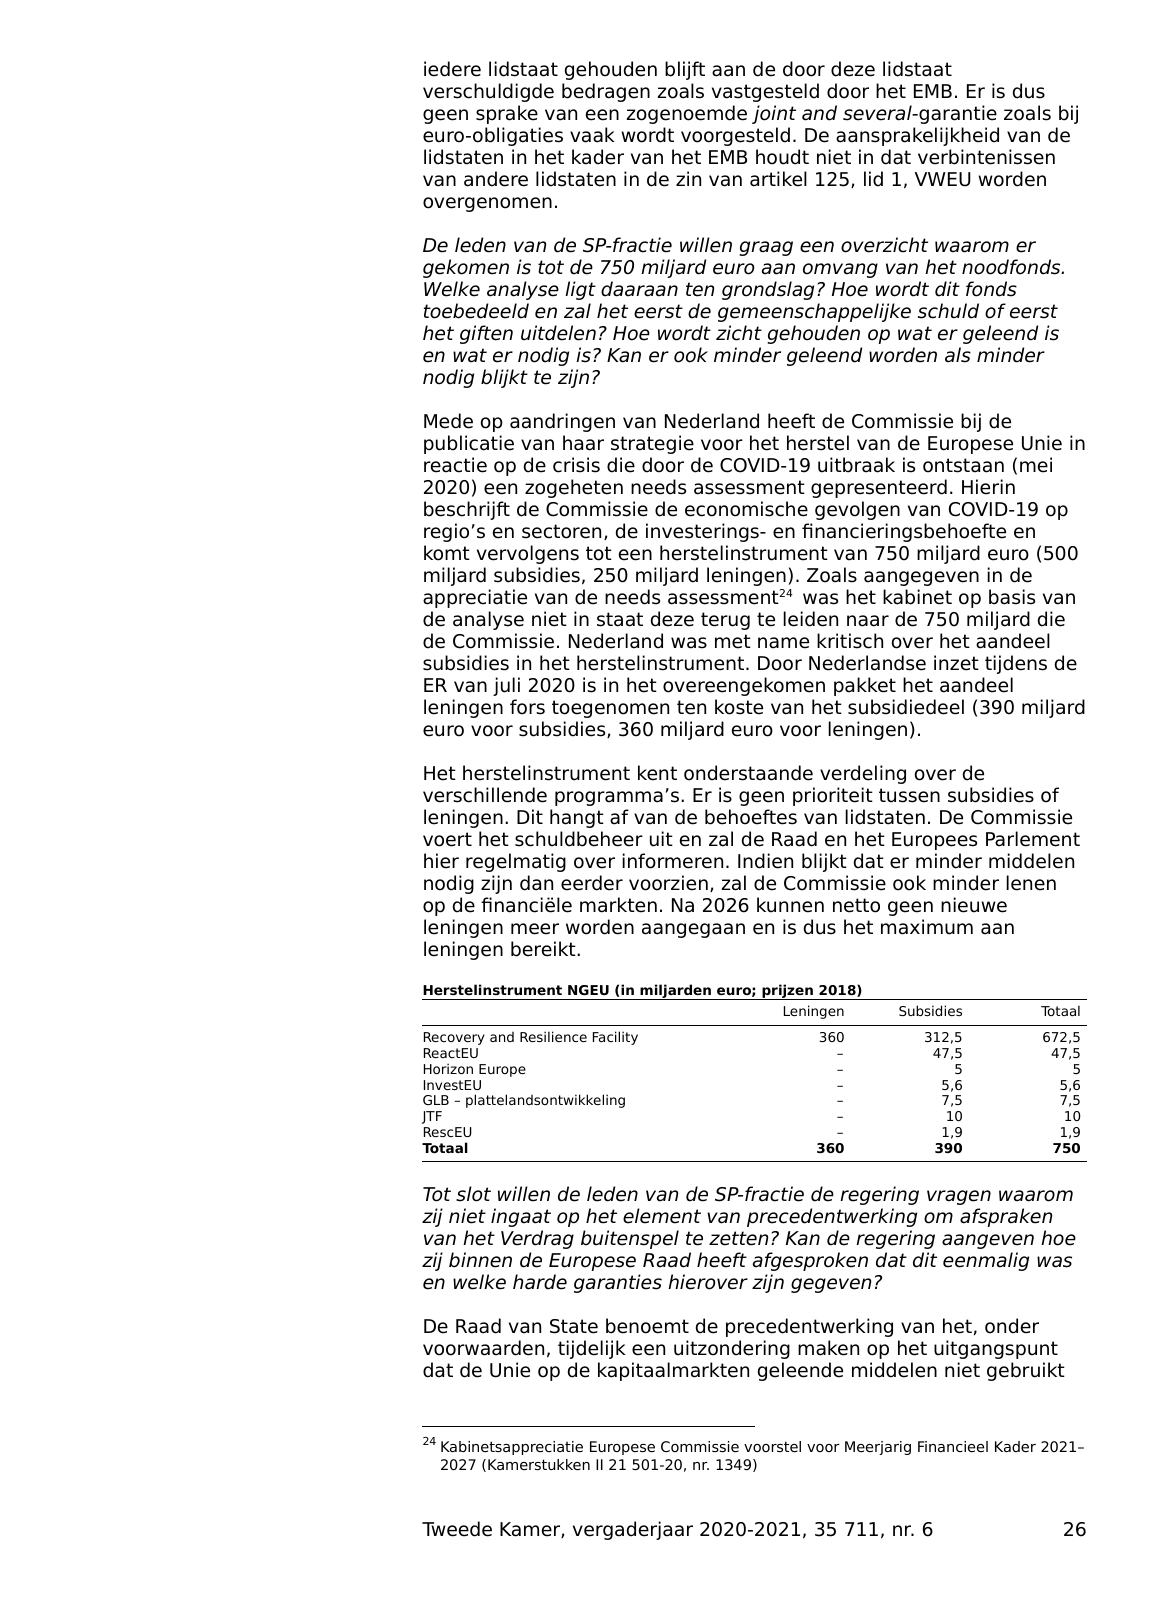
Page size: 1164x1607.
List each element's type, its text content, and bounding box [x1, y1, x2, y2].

table_cell JTF [422, 1109, 732, 1125]
text Mede op aandringen van Nederland heeft de Commissie bij de publicatie van haar strategie voor het herstel van de Europese Unie in reactie op de crisis die door de COVID-19 uitbraak is ontstaan (mei 2020) een zogeheten needs assessment gepresenteerd. Hierin beschrijft de Commissie de economische gevolgen van COVID-19 op regio’s en sectoren, de investerings- en financieringsbehoefte en komt vervolgens tot een herstelinstrument van 750 miljard euro (500 miljard subsidies, 250 miljard leningen). Zoals aangegeven in de appreciatie van de needs assessment was het kabinet op basis van de analyse niet in staat deze terug te leiden naar de 750 miljard die de Commissie. Nederland was met name kritisch over het aandeel subsidies in het herstelinstrument. Door Nederlandse inzet tijdens de ER van juli 2020 is in het overeengekomen pakket het aandeel leningen fors toegenomen ten koste van het subsidiedeel (390 miljard euro voor subsidies, 360 miljard euro voor leningen). [422, 411, 1087, 741]
table_cell 47,5 [850, 1046, 968, 1062]
table_cell 1,9 [969, 1125, 1087, 1140]
table_header Herstelinstrument NGEU (in miljarden euro; prijzen 2018) [422, 983, 1087, 998]
table_cell Recovery and Resilience Facility [422, 1026, 732, 1046]
table_cell Totaal [969, 1000, 1087, 1024]
table_cell – [732, 1078, 850, 1093]
table_cell – [732, 1062, 850, 1077]
table_cell 7,5 [969, 1093, 1087, 1109]
text De Raad van State benoemt de precedentwerking van het, onder voorwaarden, tijdelijk een uitzondering maken op het uitgangspunt dat de Unie op de kapitaalmarkten geleende middelen niet gebruikt [422, 1316, 1087, 1382]
text Kabinetsappreciatie Europese Commissie voorstel voor Meerjarig Financieel Kader 2021–2027 (Kamerstukken II 21 501-20, nr. 1349) [422, 1435, 1087, 1474]
table_cell 47,5 [969, 1046, 1087, 1062]
table_cell Horizon Europe [422, 1062, 732, 1077]
table_cell 390 [850, 1140, 968, 1161]
table_cell InvestEU [422, 1078, 732, 1093]
table_cell 5,6 [969, 1078, 1087, 1093]
table_cell 1,9 [850, 1125, 968, 1140]
table_cell 360 [732, 1026, 850, 1046]
table_cell GLB – plattelandsontwikkeling [422, 1093, 732, 1109]
table_cell 5,6 [850, 1078, 968, 1093]
table_cell [422, 1000, 732, 1024]
table_cell 5 [850, 1062, 968, 1077]
table_cell – [732, 1125, 850, 1140]
table_cell 312,5 [850, 1026, 968, 1046]
table_cell 10 [969, 1109, 1087, 1125]
text iedere lidstaat gehouden blijft aan de door deze lidstaat verschuldigde bedragen zoals vastgesteld door het EMB. Er is dus geen sprake van een zogenoemde joint and several-garantie zoals bij euro-obligaties vaak wordt voorgesteld. De aansprakelijkheid van de lidstaten in het kader van het EMB houdt niet in dat verbintenissen van andere lidstaten in de zin van artikel 125, lid 1, VWEU worden overgenomen. [422, 59, 1087, 213]
table_cell 360 [732, 1140, 850, 1161]
table_cell 10 [850, 1109, 968, 1125]
table_cell Totaal [422, 1140, 732, 1161]
text Tot slot willen de leden van de SP-fractie de regering vragen waarom zij niet ingaat op het element van precedentwerking om afspraken van het Verdrag buitenspel te zetten? Kan de regering aangeven hoe zij binnen de Europese Raad heeft afgesproken dat dit eenmalig was en welke harde garanties hierover zijn gegeven? [422, 1184, 1087, 1294]
table_cell Leningen [732, 1000, 850, 1024]
table_cell – [732, 1093, 850, 1109]
table_cell 750 [969, 1140, 1087, 1161]
table_cell – [732, 1109, 850, 1125]
table_cell ReactEU [422, 1046, 732, 1062]
table_cell RescEU [422, 1125, 732, 1140]
table_cell 672,5 [969, 1026, 1087, 1046]
table_cell – [732, 1046, 850, 1062]
table_cell Subsidies [850, 1000, 968, 1024]
text Het herstelinstrument kent onderstaande verdeling over de verschillende programma’s. Er is geen prioriteit tussen subsidies of leningen. Dit hangt af van de behoeftes van lidstaten. De Commissie voert het schuldbeheer uit en zal de Raad en het Europees Parlement hier regelmatig over informeren. Indien blijkt dat er minder middelen nodig zijn dan eerder voorzien, zal de Commissie ook minder lenen op de financiële markten. Na 2026 kunnen netto geen nieuwe leningen meer worden aangegaan en is dus het maximum aan leningen bereikt. [422, 763, 1087, 961]
text De leden van de SP-fractie willen graag een overzicht waarom er gekomen is tot de 750 miljard euro aan omvang van het noodfonds. Welke analyse ligt daaraan ten grondslag? Hoe wordt dit fonds toebedeeld en zal het eerst de gemeenschappelijke schuld of eerst het giften uitdelen? Hoe wordt zicht gehouden op wat er geleend is en wat er nodig is? Kan er ook minder geleend worden als minder nodig blijkt te zijn? [422, 235, 1087, 389]
table_cell 7,5 [850, 1093, 968, 1109]
table_cell 5 [969, 1062, 1087, 1077]
